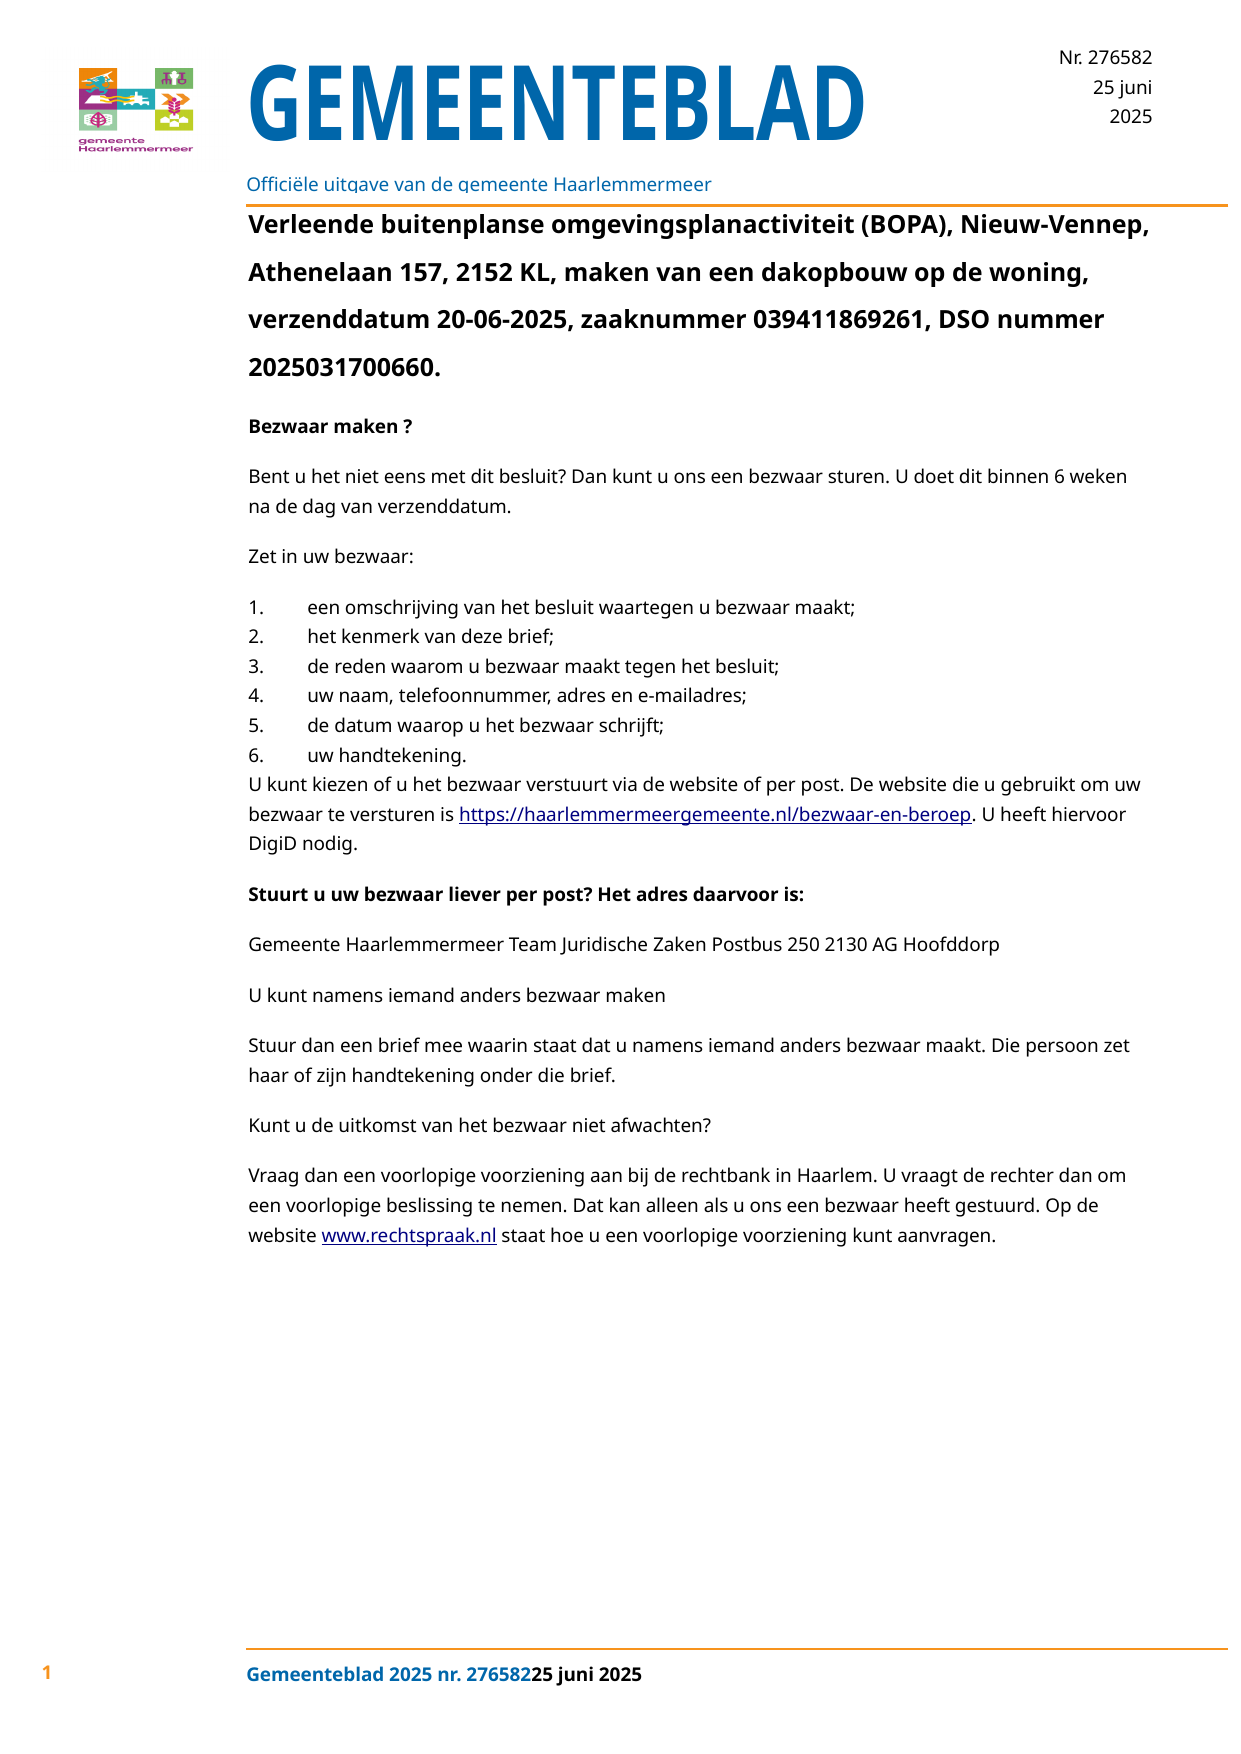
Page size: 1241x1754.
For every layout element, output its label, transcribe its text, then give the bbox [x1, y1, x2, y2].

text Stuurt u uw bezwaar liever per post? Het adres daarvoor is: [248, 881, 1152, 907]
text Vraag dan een voorlopige voorziening aan bij de rechtbank in Haarlem. U vraagt de rechter dan om een voorlopige beslissing te nemen. Dat kan alleen als u ons een bezwaar heeft gestuurd. Op de website www.rechtspraak.nl staat hoe u een voorlopige voorziening kunt aanvragen. [248, 1163, 1152, 1248]
text Stuur dan een brief mee waarin staat dat u namens iemand anders bezwaar maakt. Die persoon zet haar of zijn handtekening onder die brief. [248, 1032, 1152, 1088]
picture [41, 47, 231, 172]
list uw handtekening. [248, 742, 1152, 768]
text Bezwaar maken ? [248, 413, 1152, 439]
list de datum waarop u het bezwaar schrijft; [248, 712, 1152, 738]
list het kenmerk van deze brief; [248, 623, 1152, 649]
text Kunt u de uitkomst van het bezwaar niet afwachten? [248, 1112, 1152, 1138]
text Bent u het niet eens met dit besluit? Dan kunt u ons een bezwaar sturen. U doet dit binnen 6 weken na de dag van verzenddatum. [248, 463, 1152, 519]
text Gemeente Haarlemmermeer Team Juridische Zaken Postbus 250 2130 AG Hoofddorp [248, 931, 1152, 957]
list een omschrijving van het besluit waartegen u bezwaar maakt; [248, 594, 1152, 620]
text Zet in uw bezwaar: [248, 543, 1152, 569]
text U kunt namens iemand anders bezwaar maken [248, 982, 1152, 1008]
list de reden waarom u bezwaar maakt tegen het besluit; [248, 653, 1152, 679]
text U kunt kiezen of u het bezwaar verstuurt via de website of per post. De website die u gebruikt om uw bezwaar te versturen is https://haarlemmermeergemeente.nl/bezwaar-en-beroep. U heeft hiervoor DigiD nodig. [248, 771, 1152, 856]
list uw naam, telefoonnummer, adres en e-mailadres; [248, 683, 1152, 708]
text Verleende buitenplanse omgevingsplanactiviteit (BOPA), Nieuw-Vennep, Athenelaan 157, 2152 KL, maken van een dakopbouw op de woning, verzenddatum 20-06-2025, zaaknummer 039411869261, DSO nummer 2025031700660. [248, 207, 1152, 384]
